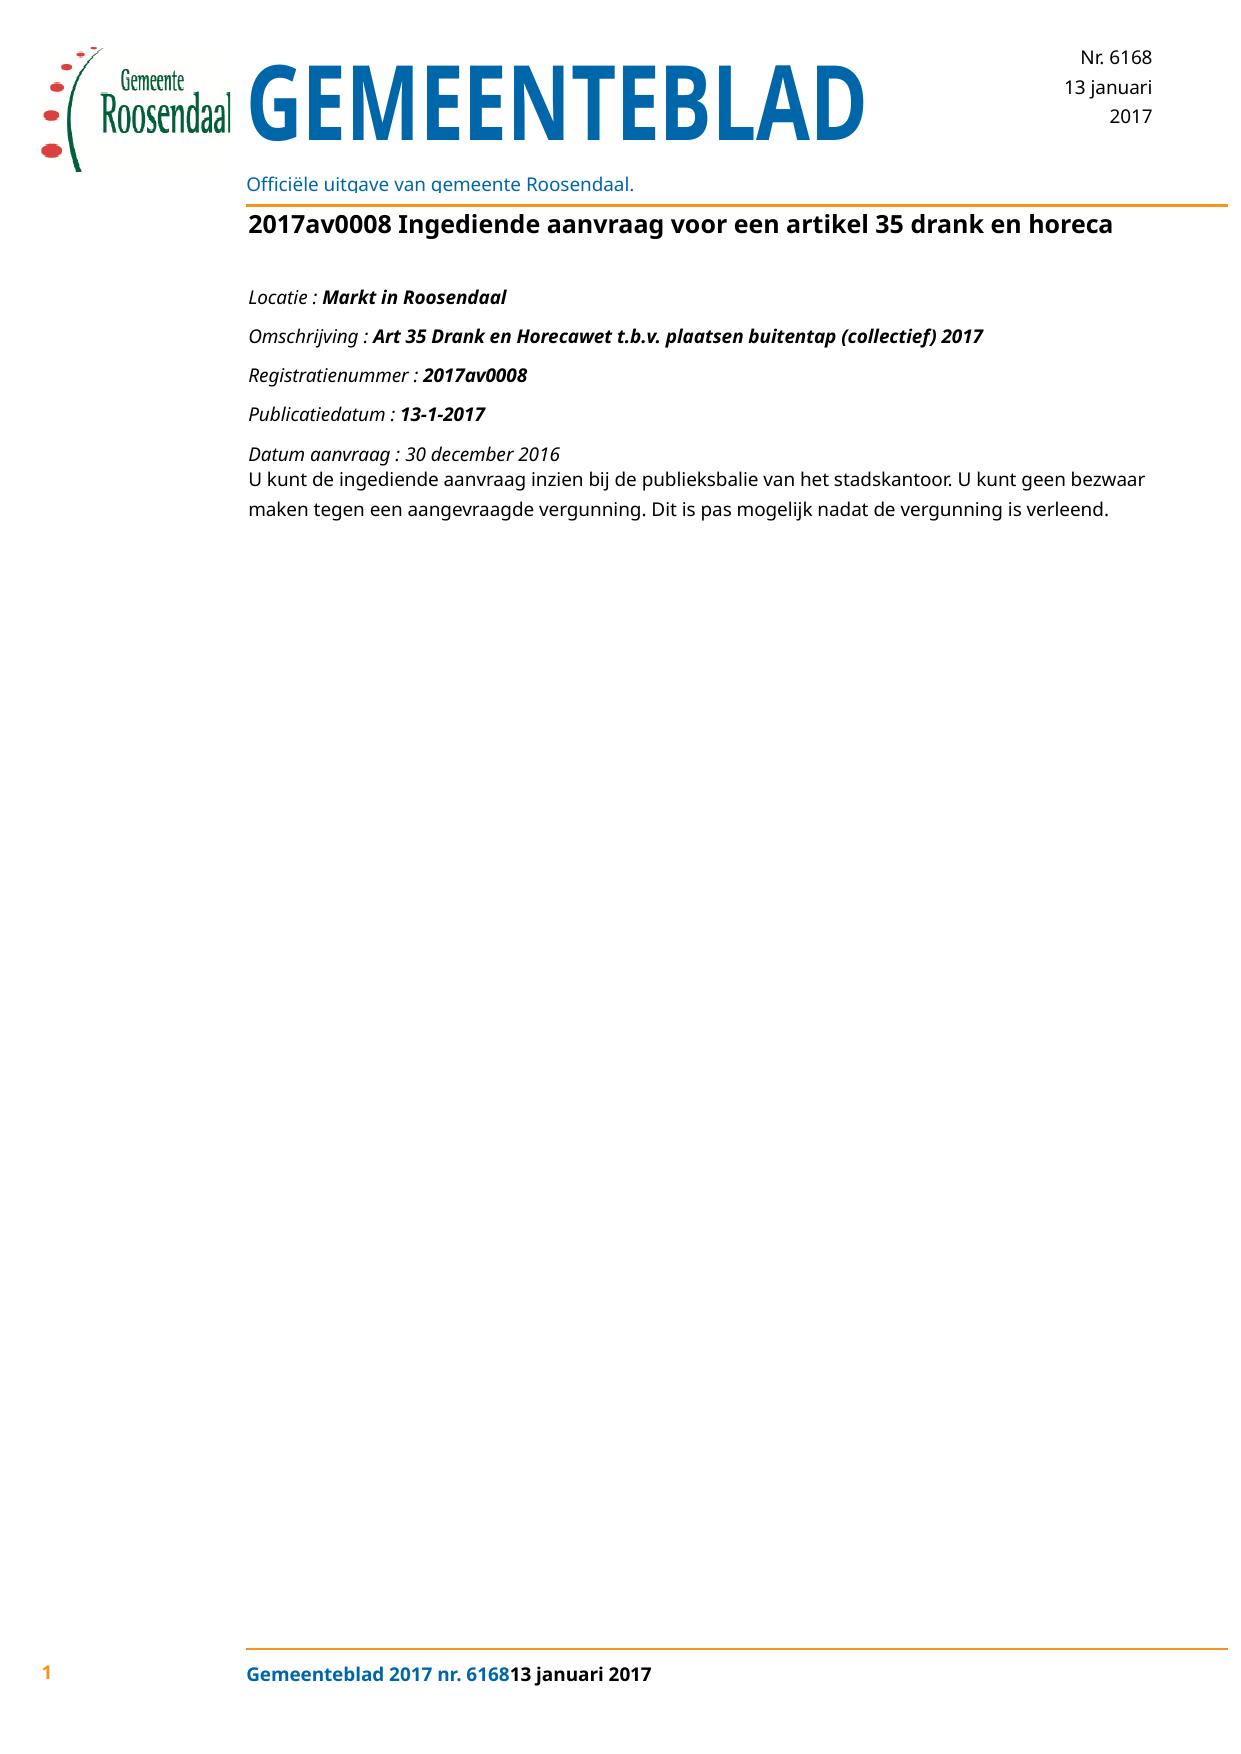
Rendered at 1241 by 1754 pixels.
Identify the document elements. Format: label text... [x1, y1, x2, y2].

text Locatie : Markt in Roosendaal [248, 284, 1152, 309]
text U kunt de ingediende aanvraag inzien bij de publieksbalie van het stadskantoor. U kunt geen bezwaar maken tegen een aangevraagde vergunning. Dit is pas mogelijk nadat de vergunning is verleend. [248, 467, 1152, 522]
text Publicatiedatum : 13-1-2017 [248, 402, 1152, 427]
text 2017av0008 Ingediende aanvraag voor een artikel 35 drank en horeca [248, 207, 1152, 241]
text Registratienummer : 2017av0008 [248, 362, 1152, 388]
text Datum aanvraag : 30 december 2016 [248, 441, 1152, 467]
picture [41, 47, 231, 172]
text Omschrijving : Art 35 Drank en Horecawet t.b.v. plaatsen buitentap (collectief) 2017 [248, 323, 1152, 349]
